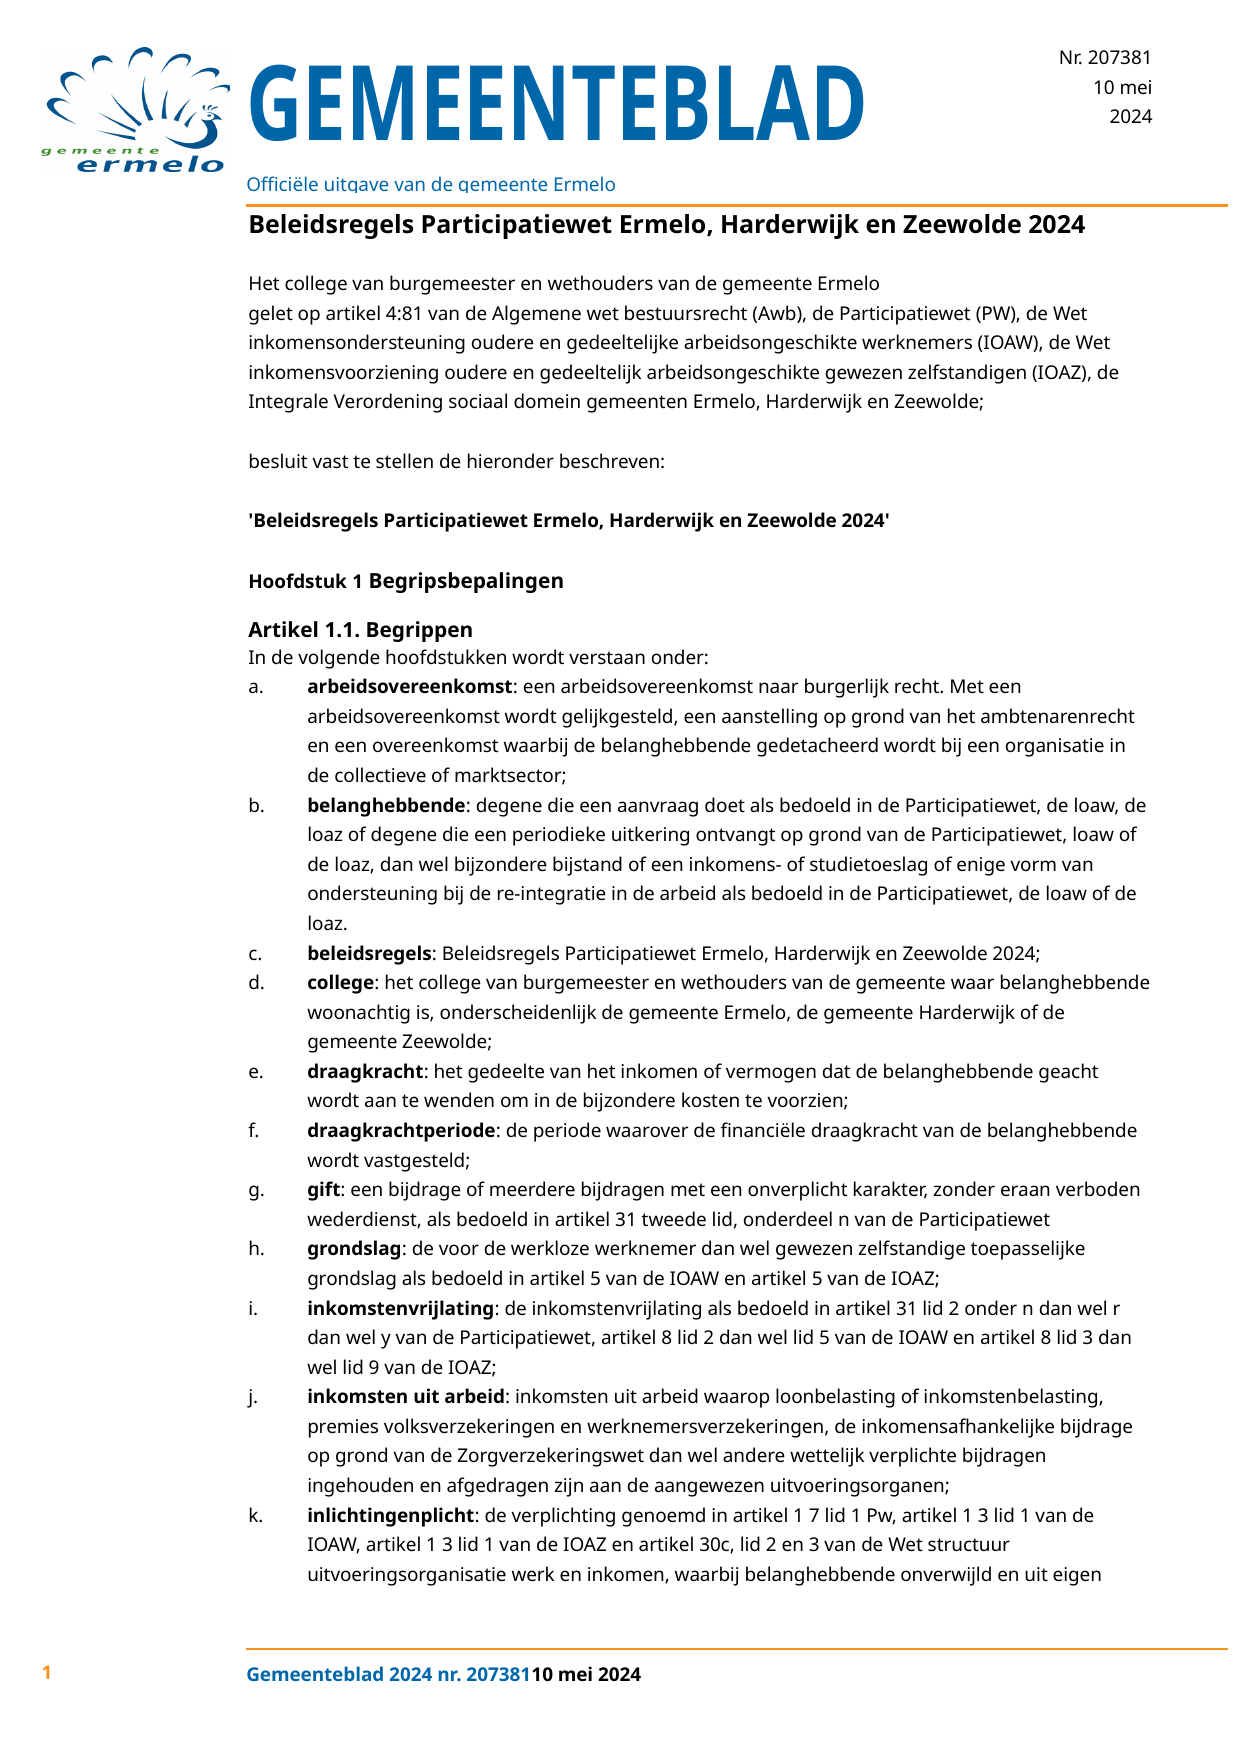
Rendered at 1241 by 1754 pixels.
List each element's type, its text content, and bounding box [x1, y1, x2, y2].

text gelet op artikel 4:81 van de Algemene wet bestuursrecht (Awb), de Participatiewet (PW), de Wet inkomensondersteuning oudere en gedeeltelijke arbeidsongeschikte werknemers (IOAW), de Wet inkomensvoorziening oudere en gedeeltelijk arbeidsongeschikte gewezen zelfstandigen (IOAZ), de Integrale Verordening sociaal domein gemeenten Ermelo, Harderwijk en Zeewolde; [248, 300, 1152, 414]
list inlichtingenplicht: de verplichting genoemd in artikel 1 7 lid 1 Pw, artikel 1 3 lid 1 van de IOAW, artikel 1 3 lid 1 van de IOAZ en artikel 30c, lid 2 en 3 van de Wet structuur uitvoeringsorganisatie werk en inkomen, waarbij belanghebbende onverwijld en uit eigen [248, 1502, 1152, 1587]
text 'Beleidsregels Participatiewet Ermelo, Harderwijk en Zeewolde 2024' [248, 507, 1152, 533]
text besluit vast te stellen de hieronder beschreven: [248, 448, 1152, 473]
picture [41, 47, 231, 172]
text Hoofdstuk 1 Begripsbepalingen [248, 566, 1152, 594]
list arbeidsovereenkomst: een arbeidsovereenkomst naar burgerlijk recht. Met een arbeidsovereenkomst wordt gelijkgesteld, een aanstelling op grond van het ambtenarenrecht en een overeenkomst waarbij de belanghebbende gedetacheerd wordt bij een organisatie in de collectieve of marktsector; [248, 673, 1152, 788]
list draagkrachtperiode: de periode waarover de financiële draagkracht van de belanghebbende wordt vastgesteld; [248, 1117, 1152, 1172]
list gift: een bijdrage of meerdere bijdragen met een onverplicht karakter, zonder eraan verboden wederdienst, als bedoeld in artikel 31 tweede lid, onderdeel n van de Participatiewet [248, 1176, 1152, 1232]
list belanghebbende: degene die een aanvraag doet als bedoeld in de Participatiewet, de loaw, de loaz of degene die een periodieke uitkering ontvangt op grond van de Participatiewet, loaw of de loaz, dan wel bijzondere bijstand of een inkomens- of studietoeslag of enige vorm van ondersteuning bij de re-integratie in de arbeid als bedoeld in de Participatiewet, de loaw of de loaz. [248, 792, 1152, 936]
text Beleidsregels Participatiewet Ermelo, Harderwijk en Zeewolde 2024 [248, 207, 1152, 241]
list inkomstenvrijlating: de inkomstenvrijlating als bedoeld in artikel 31 lid 2 onder n dan wel r dan wel y van de Participatiewet, artikel 8 lid 2 dan wel lid 5 van de IOAW en artikel 8 lid 3 dan wel lid 9 van de IOAZ; [248, 1295, 1152, 1379]
list draagkracht: het gedeelte van het inkomen of vermogen dat de belanghebbende geacht wordt aan te wenden om in de bijzondere kosten te voorzien; [248, 1058, 1152, 1113]
list college: het college van burgemeester en wethouders van de gemeente waar belanghebbende woonachtig is, onderscheidenlijk de gemeente Ermelo, de gemeente Harderwijk of de gemeente Zeewolde; [248, 969, 1152, 1054]
text Artikel 1.1. Begrippen [248, 615, 1152, 644]
list beleidsregels: Beleidsregels Participatiewet Ermelo, Harderwijk en Zeewolde 2024; [248, 940, 1152, 965]
text Het college van burgemeester en wethouders van de gemeente Ermelo [248, 270, 1152, 296]
list grondslag: de voor de werkloze werknemer dan wel gewezen zelfstandige toepasselijke grondslag als bedoeld in artikel 5 van de IOAW en artikel 5 van de IOAZ; [248, 1236, 1152, 1291]
text In de volgende hoofdstukken wordt verstaan onder: [248, 644, 1152, 669]
list inkomsten uit arbeid: inkomsten uit arbeid waarop loonbelasting of inkomstenbelasting, premies volksverzekeringen en werknemersverzekeringen, de inkomensafhankelijke bijdrage op grond van de Zorgverzekeringswet dan wel andere wettelijk verplichte bijdragen ingehouden en afgedragen zijn aan de aangewezen uitvoeringsorganen; [248, 1383, 1152, 1498]
